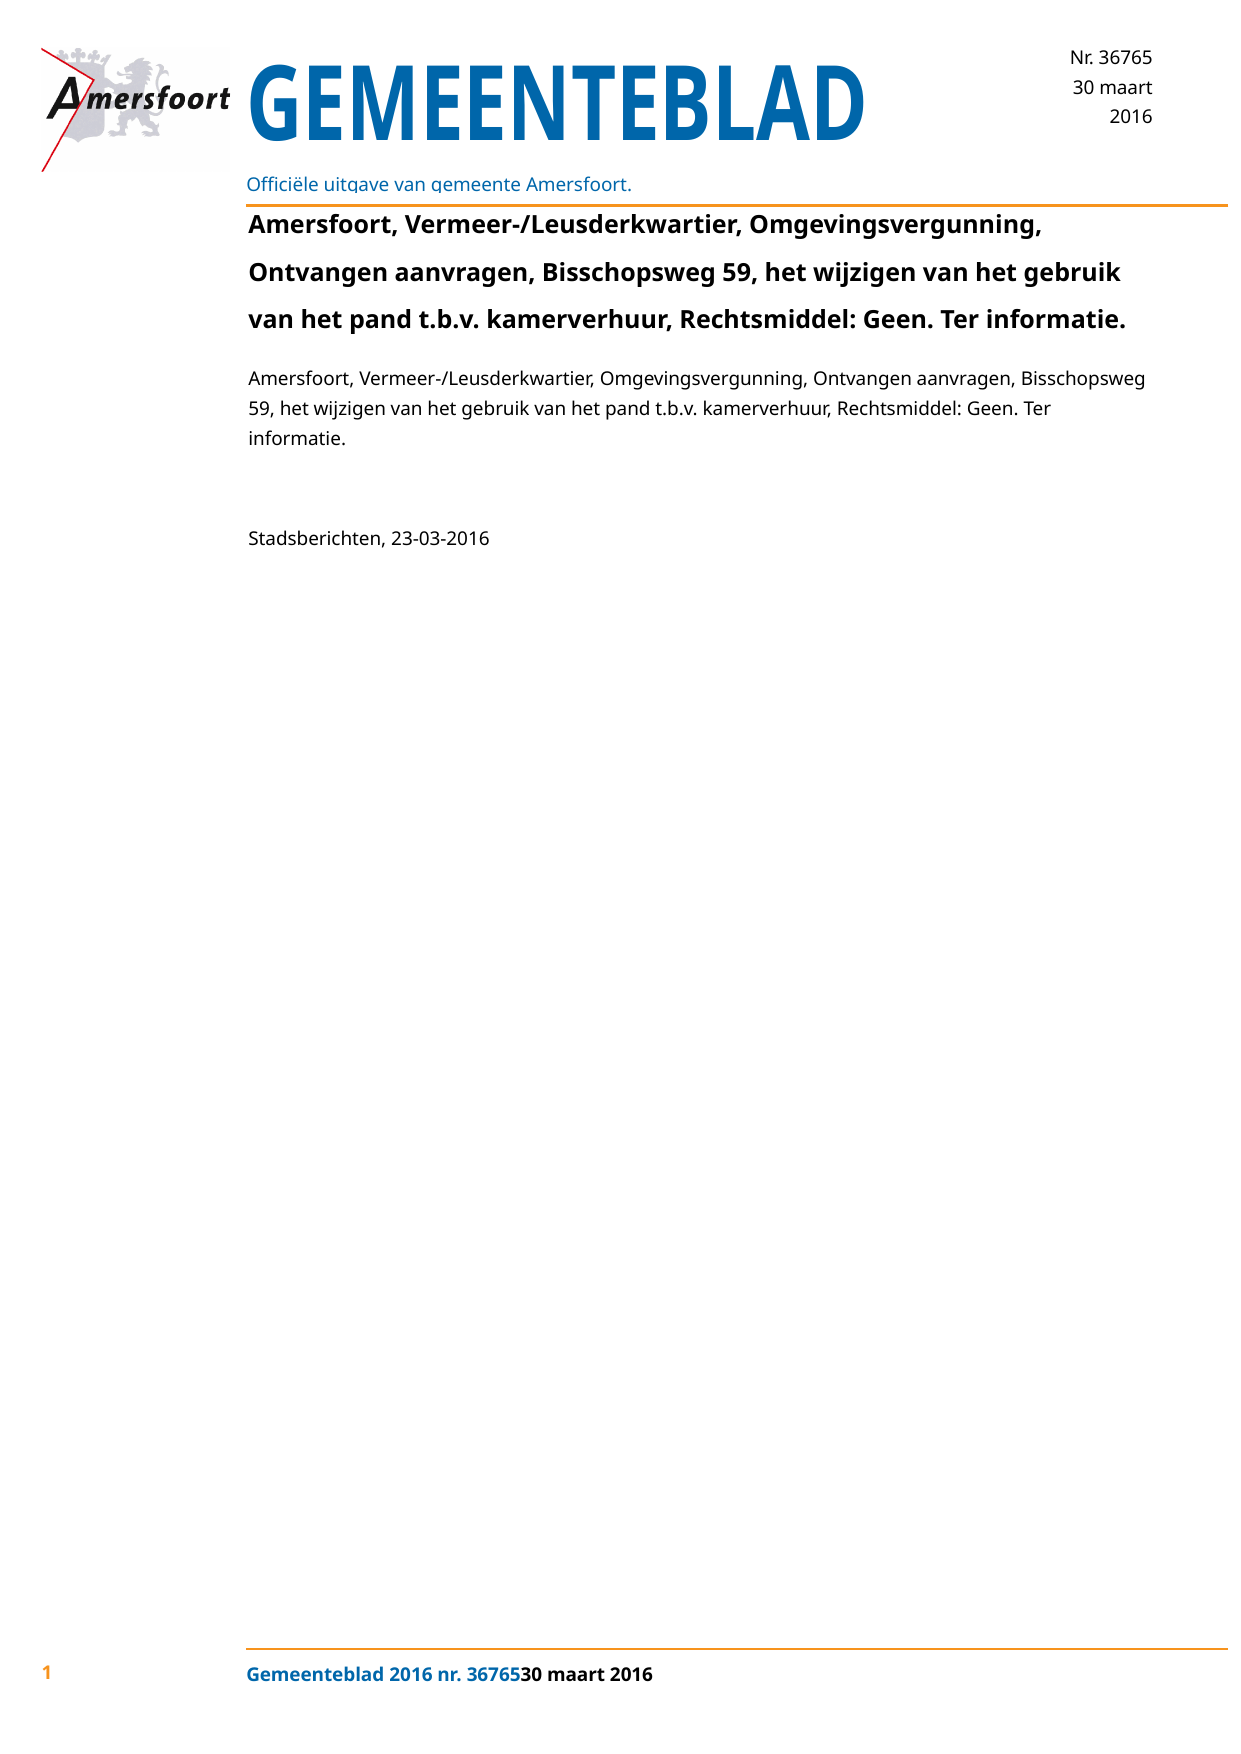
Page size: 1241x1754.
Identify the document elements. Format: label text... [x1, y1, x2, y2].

text Amersfoort, Vermeer-/Leusderkwartier, Omgevingsvergunning, Ontvangen aanvragen, Bisschopsweg 59, het wijzigen van het gebruik van het pand t.b.v. kamerverhuur, Rechtsmiddel: Geen. Ter informatie. [248, 366, 1152, 450]
text Amersfoort, Vermeer-/Leusderkwartier, Omgevingsvergunning, Ontvangen aanvragen, Bisschopsweg 59, het wijzigen van het gebruik van het pand t.b.v. kamerverhuur, Rechtsmiddel: Geen. Ter informatie. [248, 207, 1152, 336]
picture [41, 47, 231, 172]
text Stadsberichten, 23-03-2016 [248, 526, 1152, 551]
